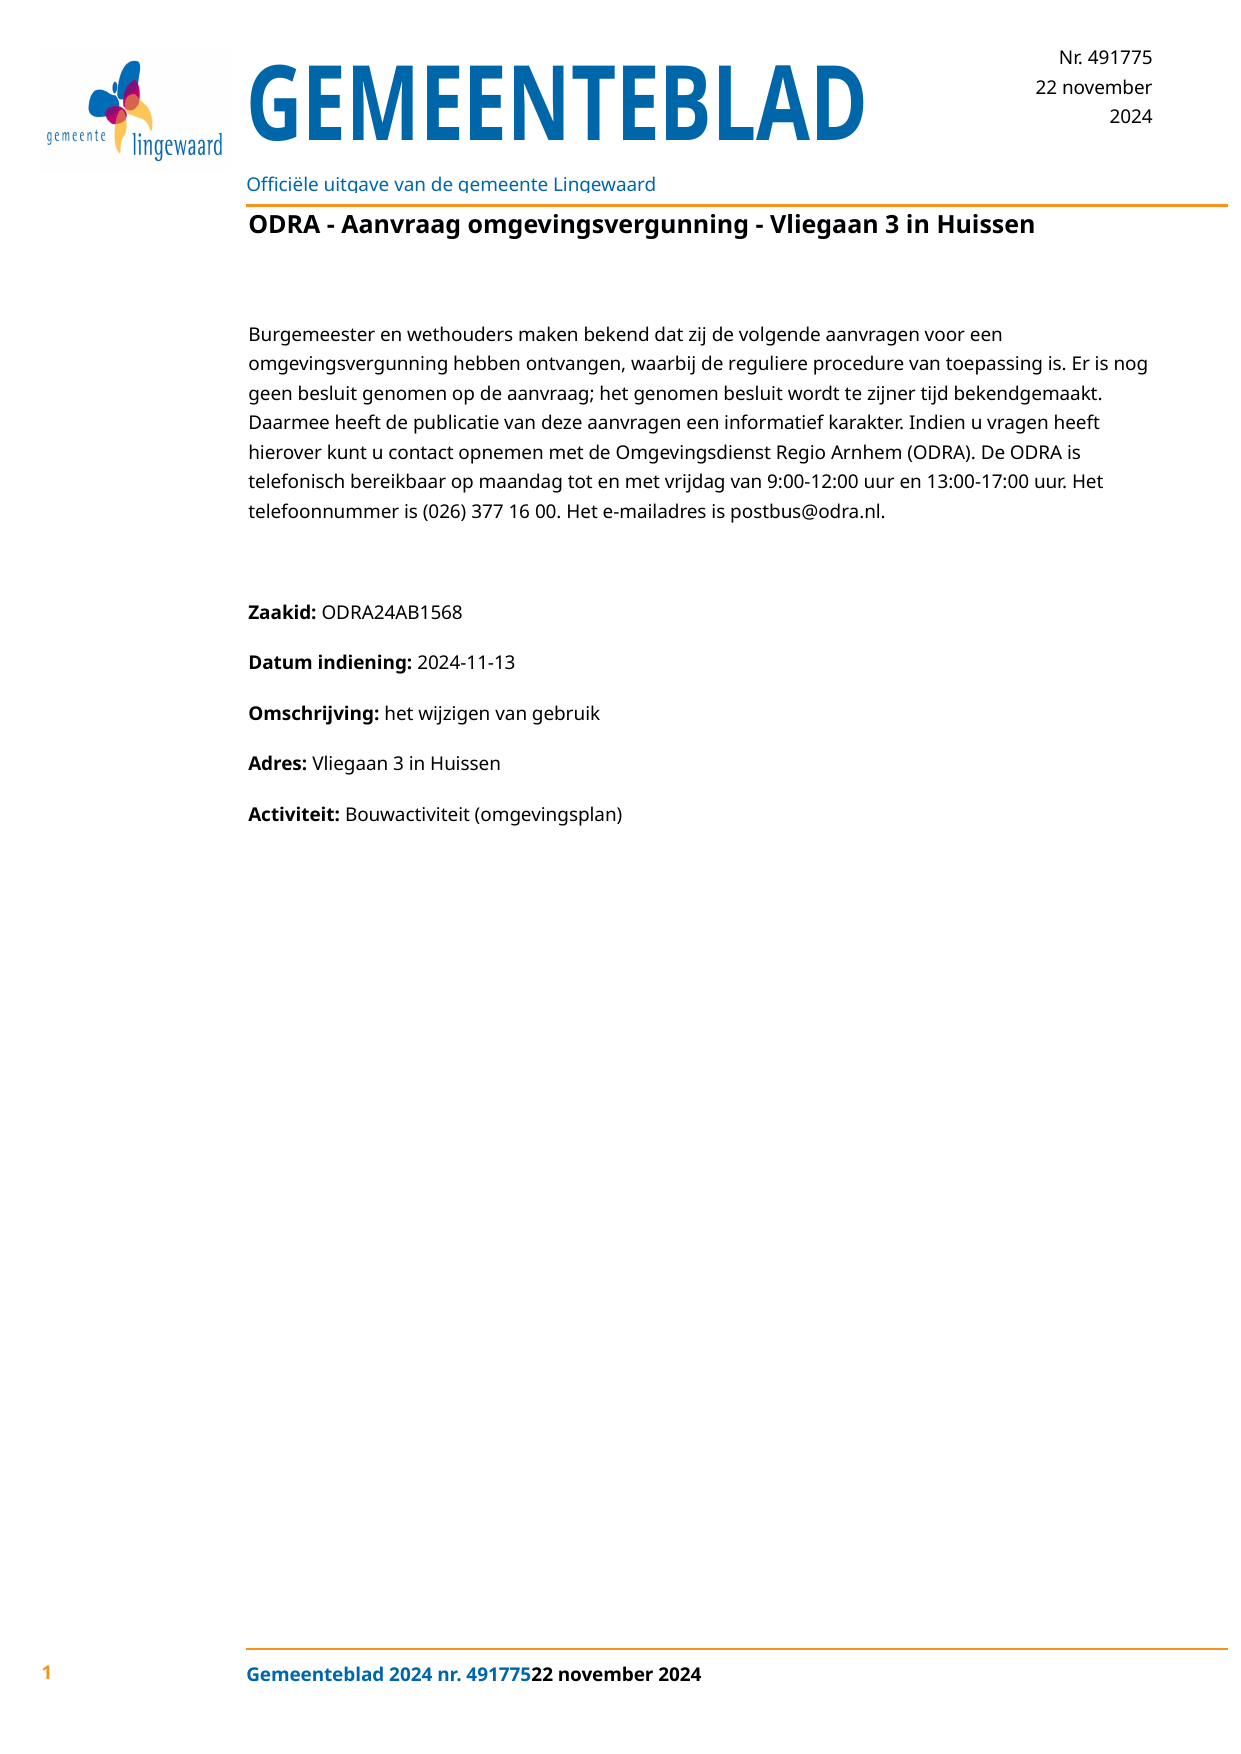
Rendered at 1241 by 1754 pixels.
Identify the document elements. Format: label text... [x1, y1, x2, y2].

text Activiteit: Bouwactiviteit (omgevingsplan) [248, 801, 1152, 826]
text Adres: Vliegaan 3 in Huissen [248, 750, 1152, 776]
text Zaakid: ODRA24AB1568 [248, 599, 1152, 625]
text ODRA - Aanvraag omgevingsvergunning - Vliegaan 3 in Huissen [248, 207, 1152, 241]
picture [41, 47, 231, 172]
text Omschrijving: het wijzigen van gebruik [248, 700, 1152, 726]
text Datum indiening: 2024-11-13 [248, 649, 1152, 675]
text Burgemeester en wethouders maken bekend dat zij de volgende aanvragen voor een omgevingsvergunning hebben ontvangen, waarbij de reguliere procedure van toepassing is. Er is nog geen besluit genomen op de aanvraag; het genomen besluit wordt te zijner tijd bekendgemaakt. Daarmee heeft de publicatie van deze aanvragen een informatief karakter. Indien u vragen heeft hierover kunt u contact opnemen met de Omgevingsdienst Regio Arnhem (ODRA). De ODRA is telefonisch bereikbaar op maandag tot en met vrijdag van 9:00-12:00 uur en 13:00-17:00 uur. Het telefoonnummer is (026) 377 16 00. Het e-mailadres is postbus@odra.nl. [248, 321, 1152, 524]
